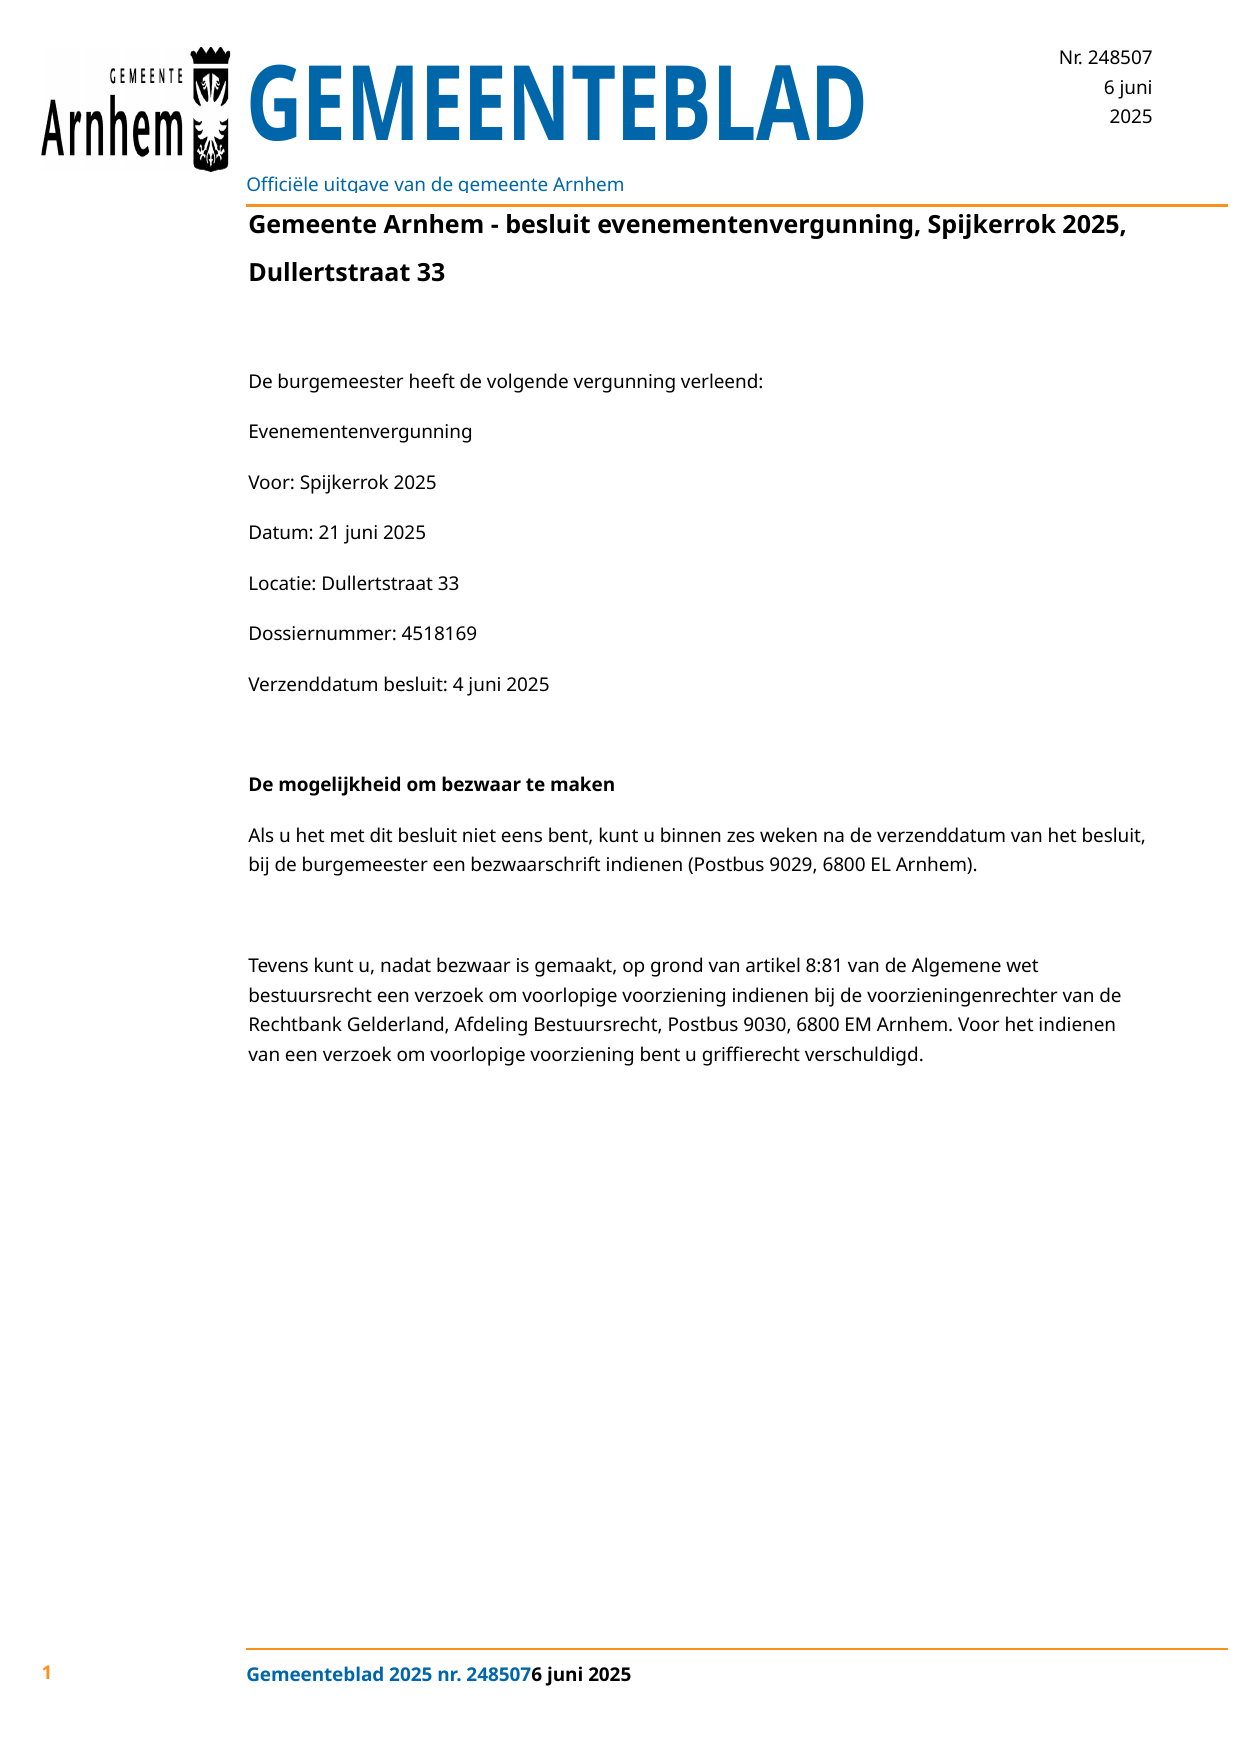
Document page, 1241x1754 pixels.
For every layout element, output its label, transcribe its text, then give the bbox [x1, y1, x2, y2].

picture [41, 47, 231, 172]
text Gemeente Arnhem - besluit evenementenvergunning, Spijkerrok 2025, Dullertstraat 33 [248, 207, 1152, 288]
text Evenementenvergunning [248, 419, 1152, 444]
text Als u het met dit besluit niet eens bent, kunt u binnen zes weken na de verzenddatum van het besluit, bij de burgemeester een bezwaarschrift indienen (Postbus 9029, 6800 EL Arnhem). [248, 822, 1152, 877]
text Datum: 21 juni 2025 [248, 519, 1152, 545]
text Tevens kunt u, nadat bezwaar is gemaakt, op grond van artikel 8:81 van de Algemene wet bestuursrecht een verzoek om voorlopige voorziening indienen bij de voorzieningenrechter van de Rechtbank Gelderland, Afdeling Bestuursrecht, Postbus 9030, 6800 EM Arnhem. Voor het indienen van een verzoek om voorlopige voorziening bent u griffierecht verschuldigd. [248, 952, 1152, 1067]
text Verzenddatum besluit: 4 juni 2025 [248, 671, 1152, 697]
text De mogelijkheid om bezwaar te maken [248, 772, 1152, 797]
text Voor: Spijkerrok 2025 [248, 469, 1152, 495]
text Dossiernummer: 4518169 [248, 620, 1152, 646]
text De burgemeester heeft de volgende vergunning verleend: [248, 368, 1152, 394]
text Locatie: Dullertstraat 33 [248, 570, 1152, 596]
